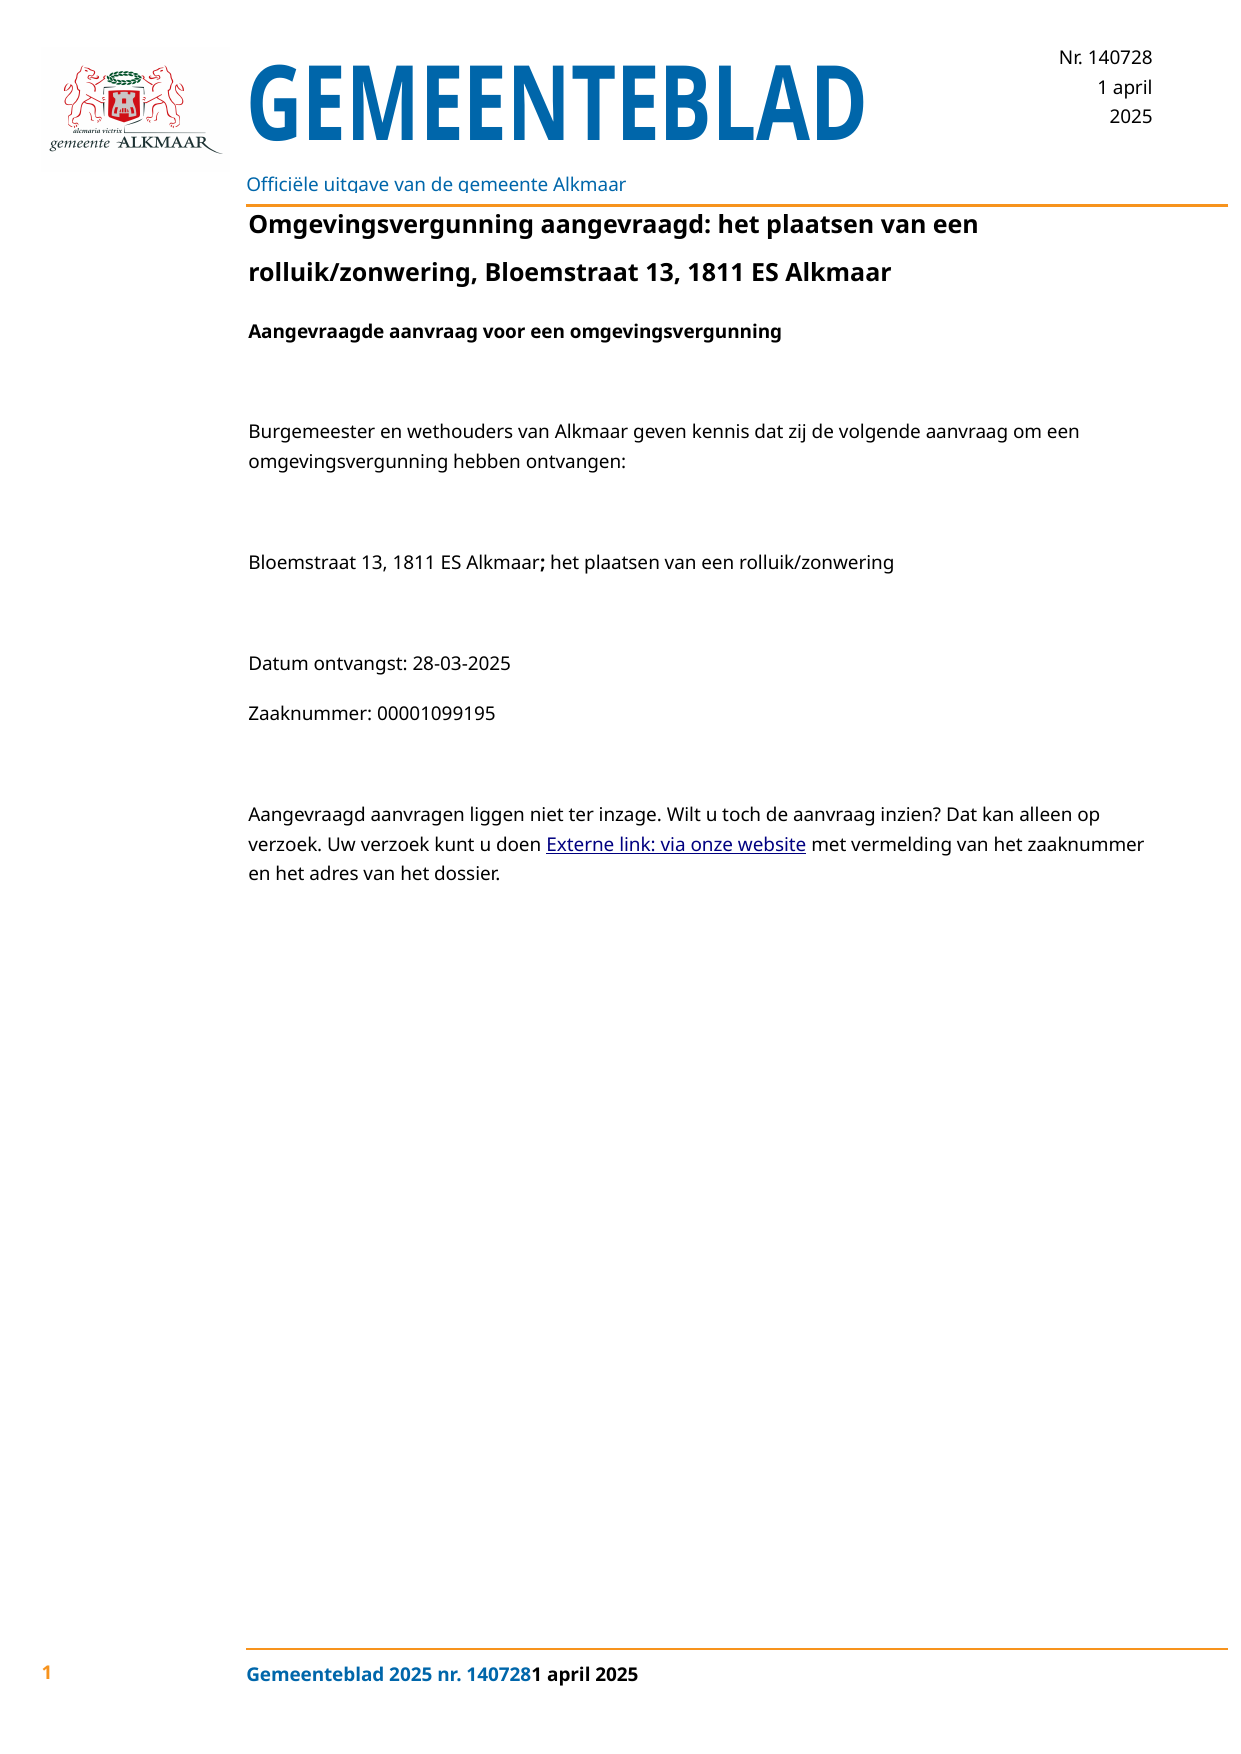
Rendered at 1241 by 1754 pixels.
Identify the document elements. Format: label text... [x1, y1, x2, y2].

text Aangevraagde aanvraag voor een omgevingsvergunning [248, 318, 1152, 344]
text Zaaknummer: 00001099195 [248, 700, 1152, 726]
picture [41, 47, 231, 172]
text Omgevingsvergunning aangevraagd: het plaatsen van een rolluik/zonwering, Bloemstraat 13, 1811 ES Alkmaar [248, 207, 1152, 288]
text Bloemstraat 13, 1811 ES Alkmaar; het plaatsen van een rolluik/zonwering [248, 549, 1152, 575]
text Datum ontvangst: 28-03-2025 [248, 650, 1152, 676]
text Burgemeester en wethouders van Alkmaar geven kennis dat zij de volgende aanvraag om een omgevingsvergunning hebben ontvangen: [248, 419, 1152, 474]
text Aangevraagd aanvragen liggen niet ter inzage. Wilt u toch de aanvraag inzien? Dat kan alleen op verzoek. Uw verzoek kunt u doen Externe link: via onze website met vermelding van het zaaknummer en het adres van het dossier. [248, 801, 1152, 886]
